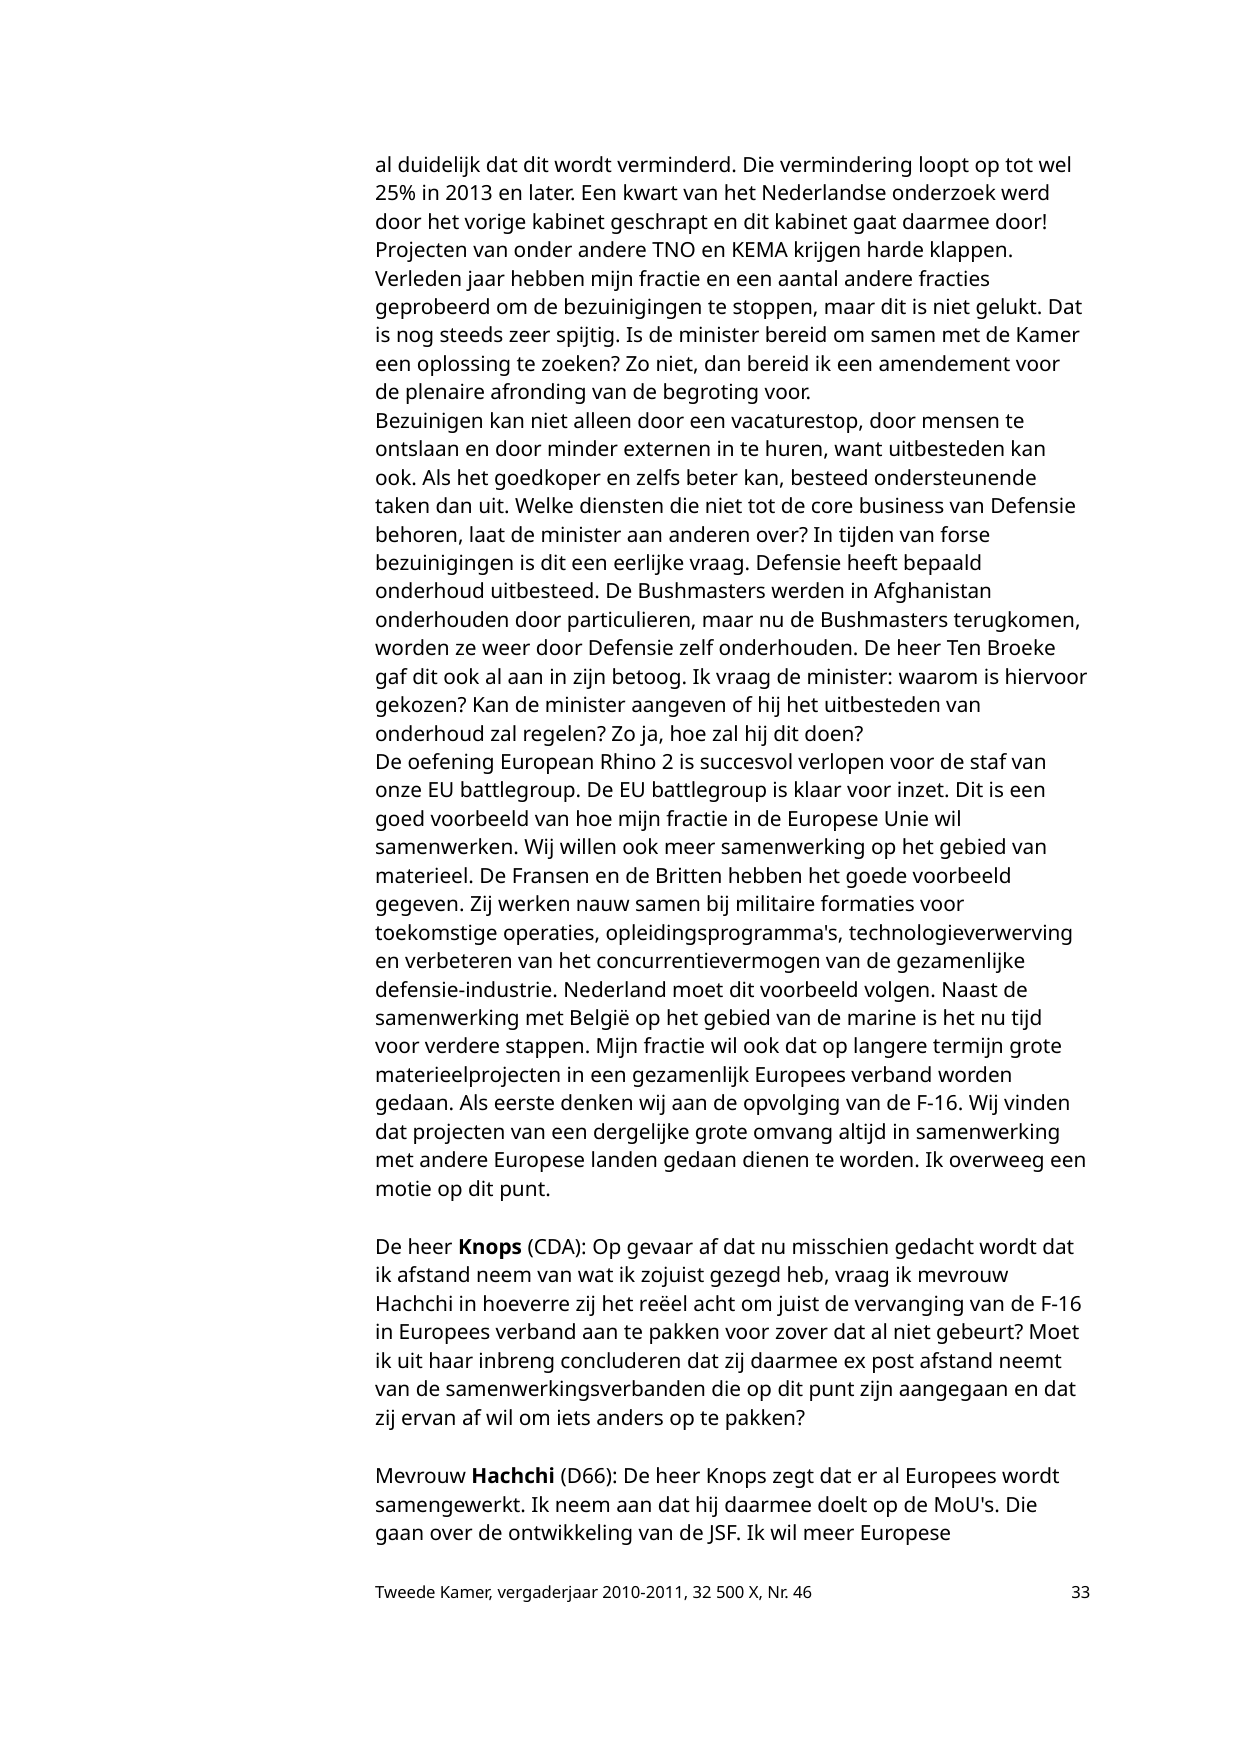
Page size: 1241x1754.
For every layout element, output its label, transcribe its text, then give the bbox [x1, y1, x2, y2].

text De heer Knops (CDA): Op gevaar af dat nu misschien gedacht wordt dat ik afstand neem van wat ik zojuist gezegd heb, vraag ik mevrouw Hachchi in hoeverre zij het reëel acht om juist de vervanging van de F-16 in Europees verband aan te pakken voor zover dat al niet gebeurt? Moet ik uit haar inbreng concluderen dat zij daarmee ex post afstand neemt van de samenwerkingsverbanden die op dit punt zijn aangegaan en dat zij ervan af wil om iets anders op te pakken? [375, 1232, 1090, 1431]
text Bezuinigen kan niet alleen door een vacaturestop, door mensen te ontslaan en door minder externen in te huren, want uitbesteden kan ook. Als het goedkoper en zelfs beter kan, besteed ondersteunende taken dan uit. Welke diensten die niet tot de core business van Defensie behoren, laat de minister aan anderen over? In tijden van forse bezuinigingen is dit een eerlijke vraag. Defensie heeft bepaald onderhoud uitbesteed. De Bushmasters werden in Afghanistan onderhouden door particulieren, maar nu de Bushmasters terugkomen, worden ze weer door Defensie zelf onderhouden. De heer Ten Broeke gaf dit ook al aan in zijn betoog. Ik vraag de minister: waarom is hiervoor gekozen? Kan de minister aangeven of hij het uitbesteden van onderhoud zal regelen? Zo ja, hoe zal hij dit doen? [375, 406, 1090, 747]
text al duidelijk dat dit wordt verminderd. Die vermindering loopt op tot wel 25% in 2013 en later. Een kwart van het Nederlandse onderzoek werd door het vorige kabinet geschrapt en dit kabinet gaat daarmee door! Projecten van onder andere TNO en KEMA krijgen harde klappen. Verleden jaar hebben mijn fractie en een aantal andere fracties geprobeerd om de bezuinigingen te stoppen, maar dit is niet gelukt. Dat is nog steeds zeer spijtig. Is de minister bereid om samen met de Kamer een oplossing te zoeken? Zo niet, dan bereid ik een amendement voor de plenaire afronding van de begroting voor. [375, 150, 1090, 406]
text De oefening European Rhino 2 is succesvol verlopen voor de staf van onze EU battlegroup. De EU battlegroup is klaar voor inzet. Dit is een goed voorbeeld van hoe mijn fractie in de Europese Unie wil samenwerken. Wij willen ook meer samenwerking op het gebied van materieel. De Fransen en de Britten hebben het goede voorbeeld gegeven. Zij werken nauw samen bij militaire formaties voor toekomstige operaties, opleidingsprogramma's, technologieverwerving en verbeteren van het concurrentievermogen van de gezamenlijke defensie-industrie. Nederland moet dit voorbeeld volgen. Naast de samenwerking met België op het gebied van de marine is het nu tijd voor verdere stappen. Mijn fractie wil ook dat op langere termijn grote materieelprojecten in een gezamenlijk Europees verband worden gedaan. Als eerste denken wij aan de opvolging van de F-16. Wij vinden dat projecten van een dergelijke grote omvang altijd in samenwerking met andere Europese landen gedaan dienen te worden. Ik overweeg een motie op dit punt. [375, 747, 1090, 1202]
text Mevrouw Hachchi (D66): De heer Knops zegt dat er al Europees wordt samengewerkt. Ik neem aan dat hij daarmee doelt op de MoU's. Die gaan over de ontwikkeling van de JSF. Ik wil meer Europese [375, 1461, 1090, 1547]
